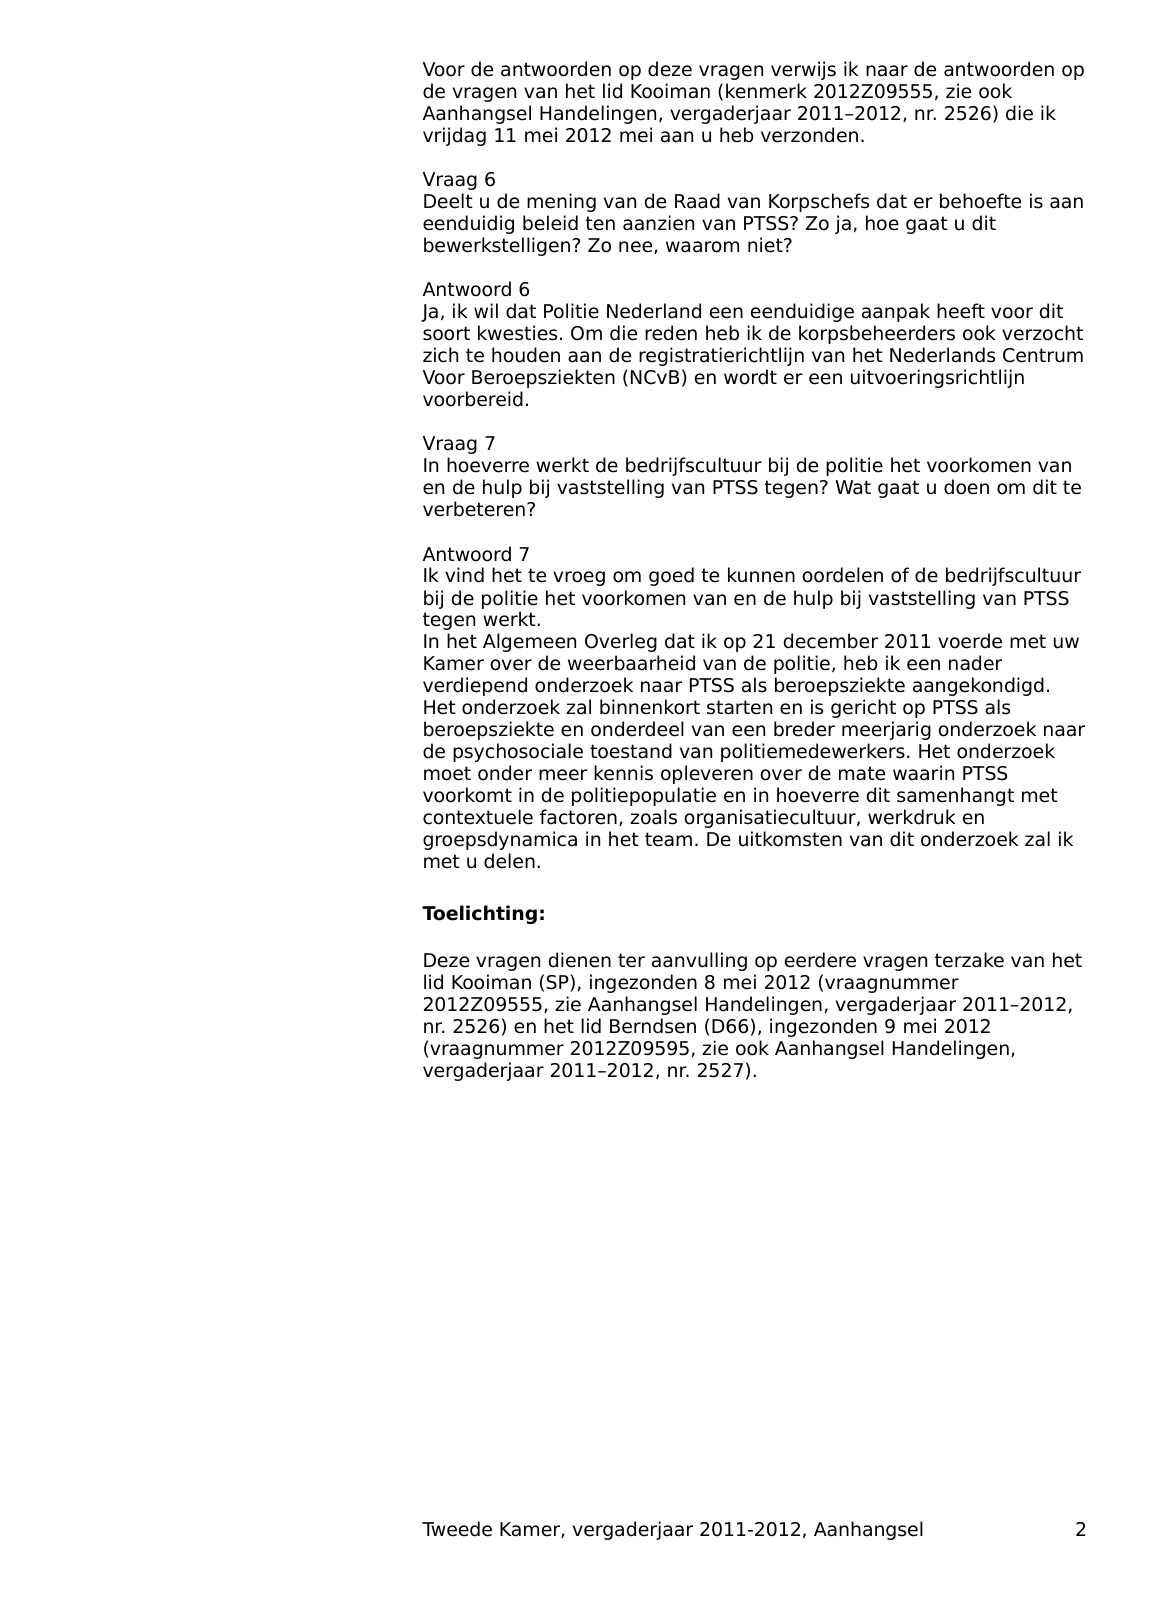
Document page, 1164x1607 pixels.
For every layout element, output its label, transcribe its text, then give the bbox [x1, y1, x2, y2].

subtitle Toelichting: [422, 903, 1087, 925]
text Antwoord 6 [422, 279, 1087, 301]
text Vraag 7 [422, 433, 1087, 455]
text Vraag 6 [422, 169, 1087, 191]
text Ik vind het te vroeg om goed te kunnen oordelen of de bedrijfscultuur bij de politie het voorkomen van en de hulp bij vaststelling van PTSS tegen werkt. [422, 565, 1087, 631]
text Voor de antwoorden op deze vragen verwijs ik naar de antwoorden op de vragen van het lid Kooiman (kenmerk 2012Z09555, zie ook Aanhangsel Handelingen, vergaderjaar 2011–2012, nr. 2526) die ik vrijdag 11 mei 2012 mei aan u heb verzonden. [422, 59, 1087, 147]
text Deelt u de mening van de Raad van Korpschefs dat er behoefte is aan eenduidig beleid ten aanzien van PTSS? Zo ja, hoe gaat u dit bewerkstelligen? Zo nee, waarom niet? [422, 191, 1087, 257]
text Antwoord 7 [422, 543, 1087, 565]
text In hoeverre werkt de bedrijfscultuur bij de politie het voorkomen van en de hulp bij vaststelling van PTSS tegen? Wat gaat u doen om dit te verbeteren? [422, 455, 1087, 521]
text Deze vragen dienen ter aanvulling op eerdere vragen terzake van het lid Kooiman (SP), ingezonden 8 mei 2012 (vraagnummer 2012Z09555, zie Aanhangsel Handelingen, vergaderjaar 2011–2012, nr. 2526) en het lid Berndsen (D66), ingezonden 9 mei 2012 (vraagnummer 2012Z09595, zie ook Aanhangsel Handelingen, vergaderjaar 2011–2012, nr. 2527). [422, 950, 1087, 1082]
text Ja, ik wil dat Politie Nederland een eenduidige aanpak heeft voor dit soort kwesties. Om die reden heb ik de korpsbeheerders ook verzocht zich te houden aan de registratierichtlijn van het Nederlands Centrum Voor Beroepsziekten (NCvB) en wordt er een uitvoeringsrichtlijn voorbereid. [422, 301, 1087, 411]
text In het Algemeen Overleg dat ik op 21 december 2011 voerde met uw Kamer over de weerbaarheid van de politie, heb ik een nader verdiepend onderzoek naar PTSS als beroepsziekte aangekondigd. Het onderzoek zal binnenkort starten en is gericht op PTSS als beroepsziekte en onderdeel van een breder meerjarig onderzoek naar de psychosociale toestand van politiemedewerkers. Het onderzoek moet onder meer kennis opleveren over de mate waarin PTSS voorkomt in de politiepopulatie en in hoeverre dit samenhangt met contextuele factoren, zoals organisatiecultuur, werkdruk en groepsdynamica in het team. De uitkomsten van dit onderzoek zal ik met u delen. [422, 631, 1087, 873]
